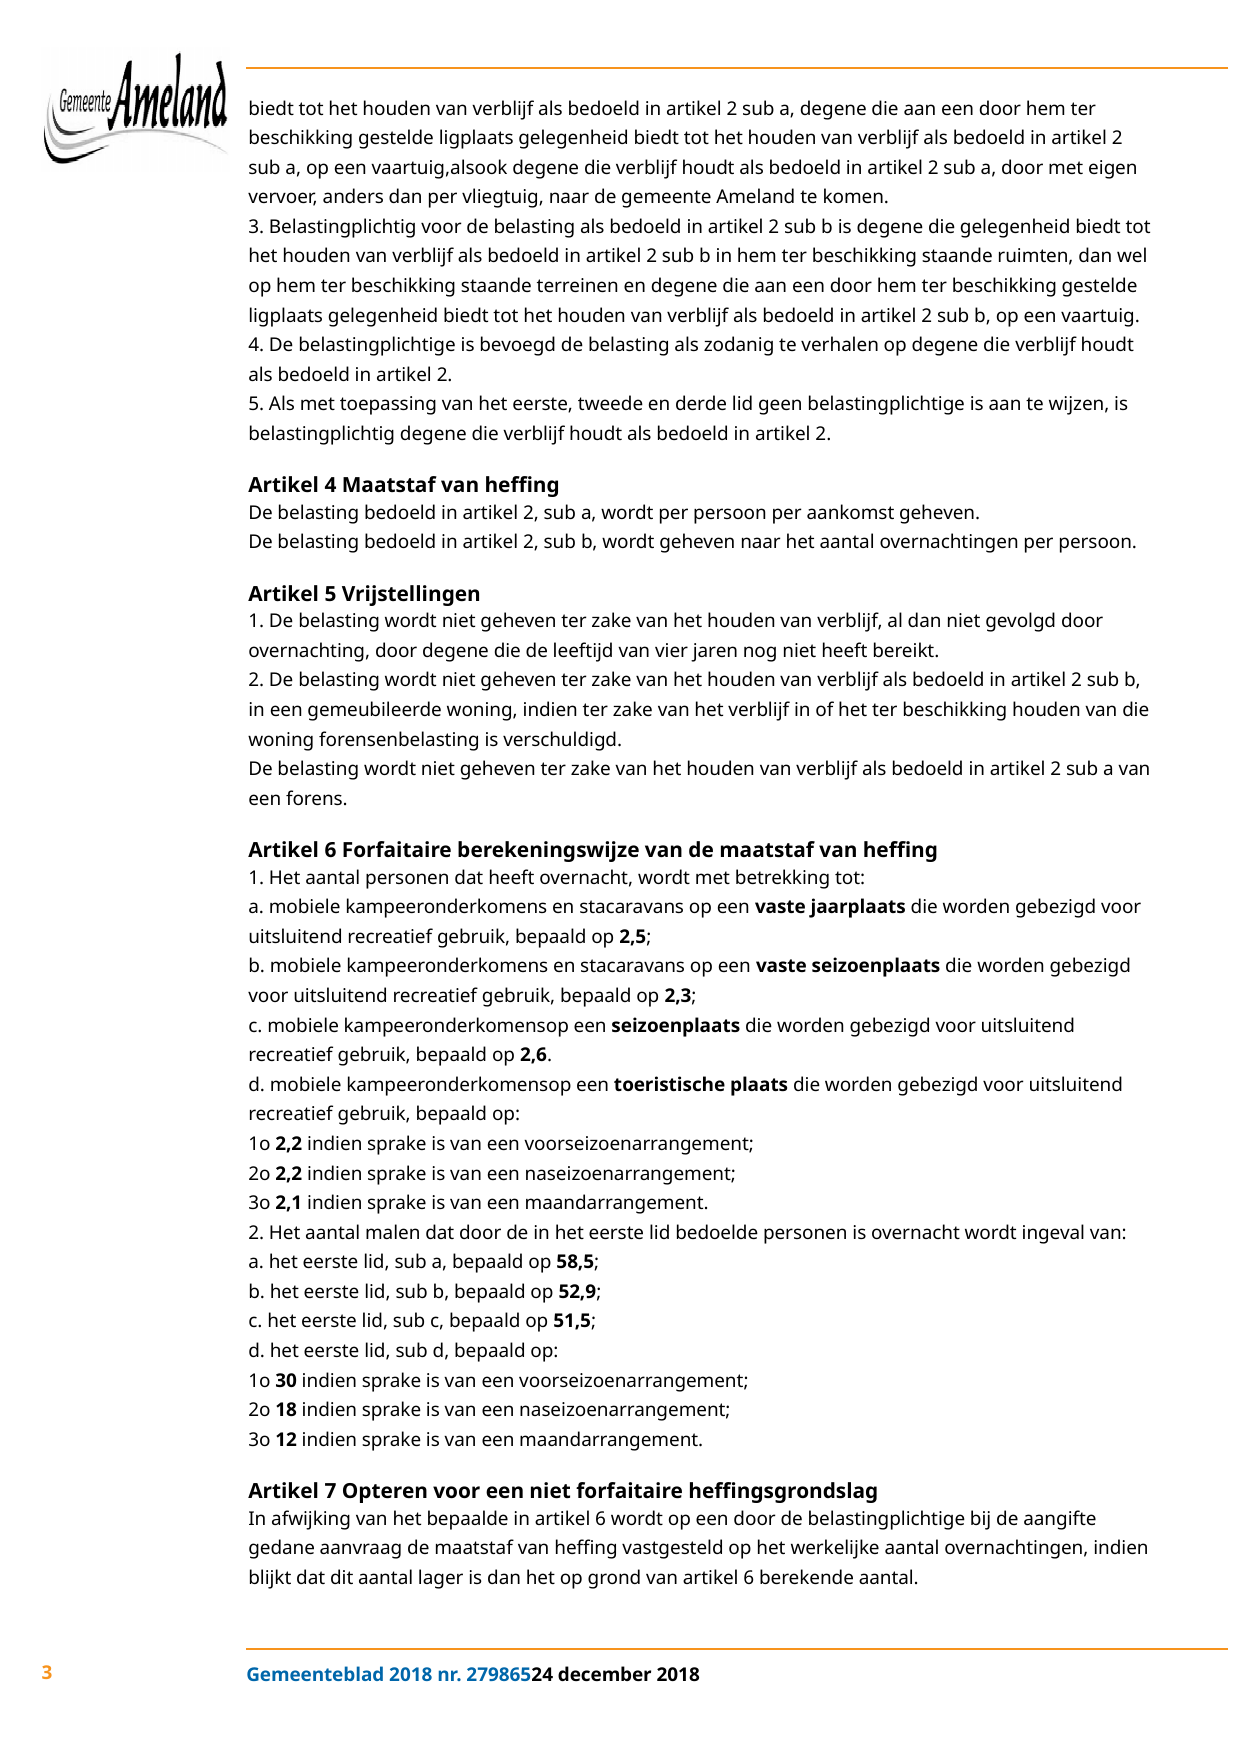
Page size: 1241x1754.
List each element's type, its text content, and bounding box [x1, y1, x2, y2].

text 3. Belastingplichtig voor de belasting als bedoeld in artikel 2 sub b is degene die gelegenheid biedt tot het houden van verblijf als bedoeld in artikel 2 sub b in hem ter beschikking staande ruimten, dan wel op hem ter beschikking staande terreinen en degene die aan een door hem ter beschikking gestelde ligplaats gelegenheid biedt tot het houden van verblijf als bedoeld in artikel 2 sub b, op een vaartuig. [248, 213, 1152, 328]
picture [41, 47, 231, 172]
text 2. De belasting wordt niet geheven ter zake van het houden van verblijf als bedoeld in artikel 2 sub b, in een gemeubileerde woning, indien ter zake van het verblijf in of het ter beschikking houden van die woning forensenbelasting is verschuldigd. [248, 667, 1152, 752]
text Artikel 6 Forfaitaire berekeningswijze van de maatstaf van heffing [248, 835, 1152, 864]
text b. mobiele kampeeronderkomens en stacaravans op een vaste seizoenplaats die worden gebezigd voor uitsluitend recreatief gebruik, bepaald op 2,3; [248, 953, 1152, 1008]
text 1. Het aantal personen dat heeft overnacht, wordt met betrekking tot: [248, 864, 1152, 889]
text a. mobiele kampeeronderkomens en stacaravans op een vaste jaarplaats die worden gebezigd voor uitsluitend recreatief gebruik, bepaald op 2,5; [248, 893, 1152, 949]
text biedt tot het houden van verblijf als bedoeld in artikel 2 sub a, degene die aan een door hem ter beschikking gestelde ligplaats gelegenheid biedt tot het houden van verblijf als bedoeld in artikel 2 sub a, op een vaartuig,alsook degene die verblijf houdt als bedoeld in artikel 2 sub a, door met eigen vervoer, anders dan per vliegtuig, naar de gemeente Ameland te komen. [248, 95, 1152, 209]
text a. het eerste lid, sub a, bepaald op 58,5; [248, 1248, 1152, 1274]
text c. het eerste lid, sub c, bepaald op 51,5; [248, 1308, 1152, 1333]
text b. het eerste lid, sub b, bepaald op 52,9; [248, 1278, 1152, 1304]
text Artikel 5 Vrijstellingen [248, 579, 1152, 607]
text De belasting bedoeld in artikel 2, sub b, wordt geheven naar het aantal overnachtingen per persoon. [248, 529, 1152, 554]
text 3o 12 indien sprake is van een maandarrangement. [248, 1426, 1152, 1452]
text 2o 18 indien sprake is van een naseizoenarrangement; [248, 1396, 1152, 1422]
text 4. De belastingplichtige is bevoegd de belasting als zodanig te verhalen op degene die verblijf houdt als bedoeld in artikel 2. [248, 331, 1152, 387]
text Artikel 4 Maatstaf van heffing [248, 471, 1152, 499]
text In afwijking van het bepaalde in artikel 6 wordt op een door de belastingplichtige bij de aangifte gedane aanvraag de maatstaf van heffing vastgesteld op het werkelijke aantal overnachtingen, indien blijkt dat dit aantal lager is dan het op grond van artikel 6 berekende aantal. [248, 1505, 1152, 1590]
text 2o 2,2 indien sprake is van een naseizoenarrangement; [248, 1160, 1152, 1185]
text 5. Als met toepassing van het eerste, tweede en derde lid geen belastingplichtige is aan te wijzen, is belastingplichtig degene die verblijf houdt als bedoeld in artikel 2. [248, 391, 1152, 446]
text 1o 2,2 indien sprake is van een voorseizoenarrangement; [248, 1130, 1152, 1156]
text 1o 30 indien sprake is van een voorseizoenarrangement; [248, 1367, 1152, 1392]
text d. het eerste lid, sub d, bepaald op: [248, 1337, 1152, 1363]
text d. mobiele kampeeronderkomensop een toeristische plaats die worden gebezigd voor uitsluitend recreatief gebruik, bepaald op: [248, 1071, 1152, 1126]
text c. mobiele kampeeronderkomensop een seizoenplaats die worden gebezigd voor uitsluitend recreatief gebruik, bepaald op 2,6. [248, 1012, 1152, 1067]
text 2. Het aantal malen dat door de in het eerste lid bedoelde personen is overnacht wordt ingeval van: [248, 1219, 1152, 1244]
text De belasting bedoeld in artikel 2, sub a, wordt per persoon per aankomst geheven. [248, 499, 1152, 525]
text 1. De belasting wordt niet geheven ter zake van het houden van verblijf, al dan niet gevolgd door overnachting, door degene die de leeftijd van vier jaren nog niet heeft bereikt. [248, 607, 1152, 663]
text De belasting wordt niet geheven ter zake van het houden van verblijf als bedoeld in artikel 2 sub a van een forens. [248, 755, 1152, 811]
text Artikel 7 Opteren voor een niet forfaitaire heffingsgrondslag [248, 1476, 1152, 1505]
text 3o 2,1 indien sprake is van een maandarrangement. [248, 1189, 1152, 1215]
